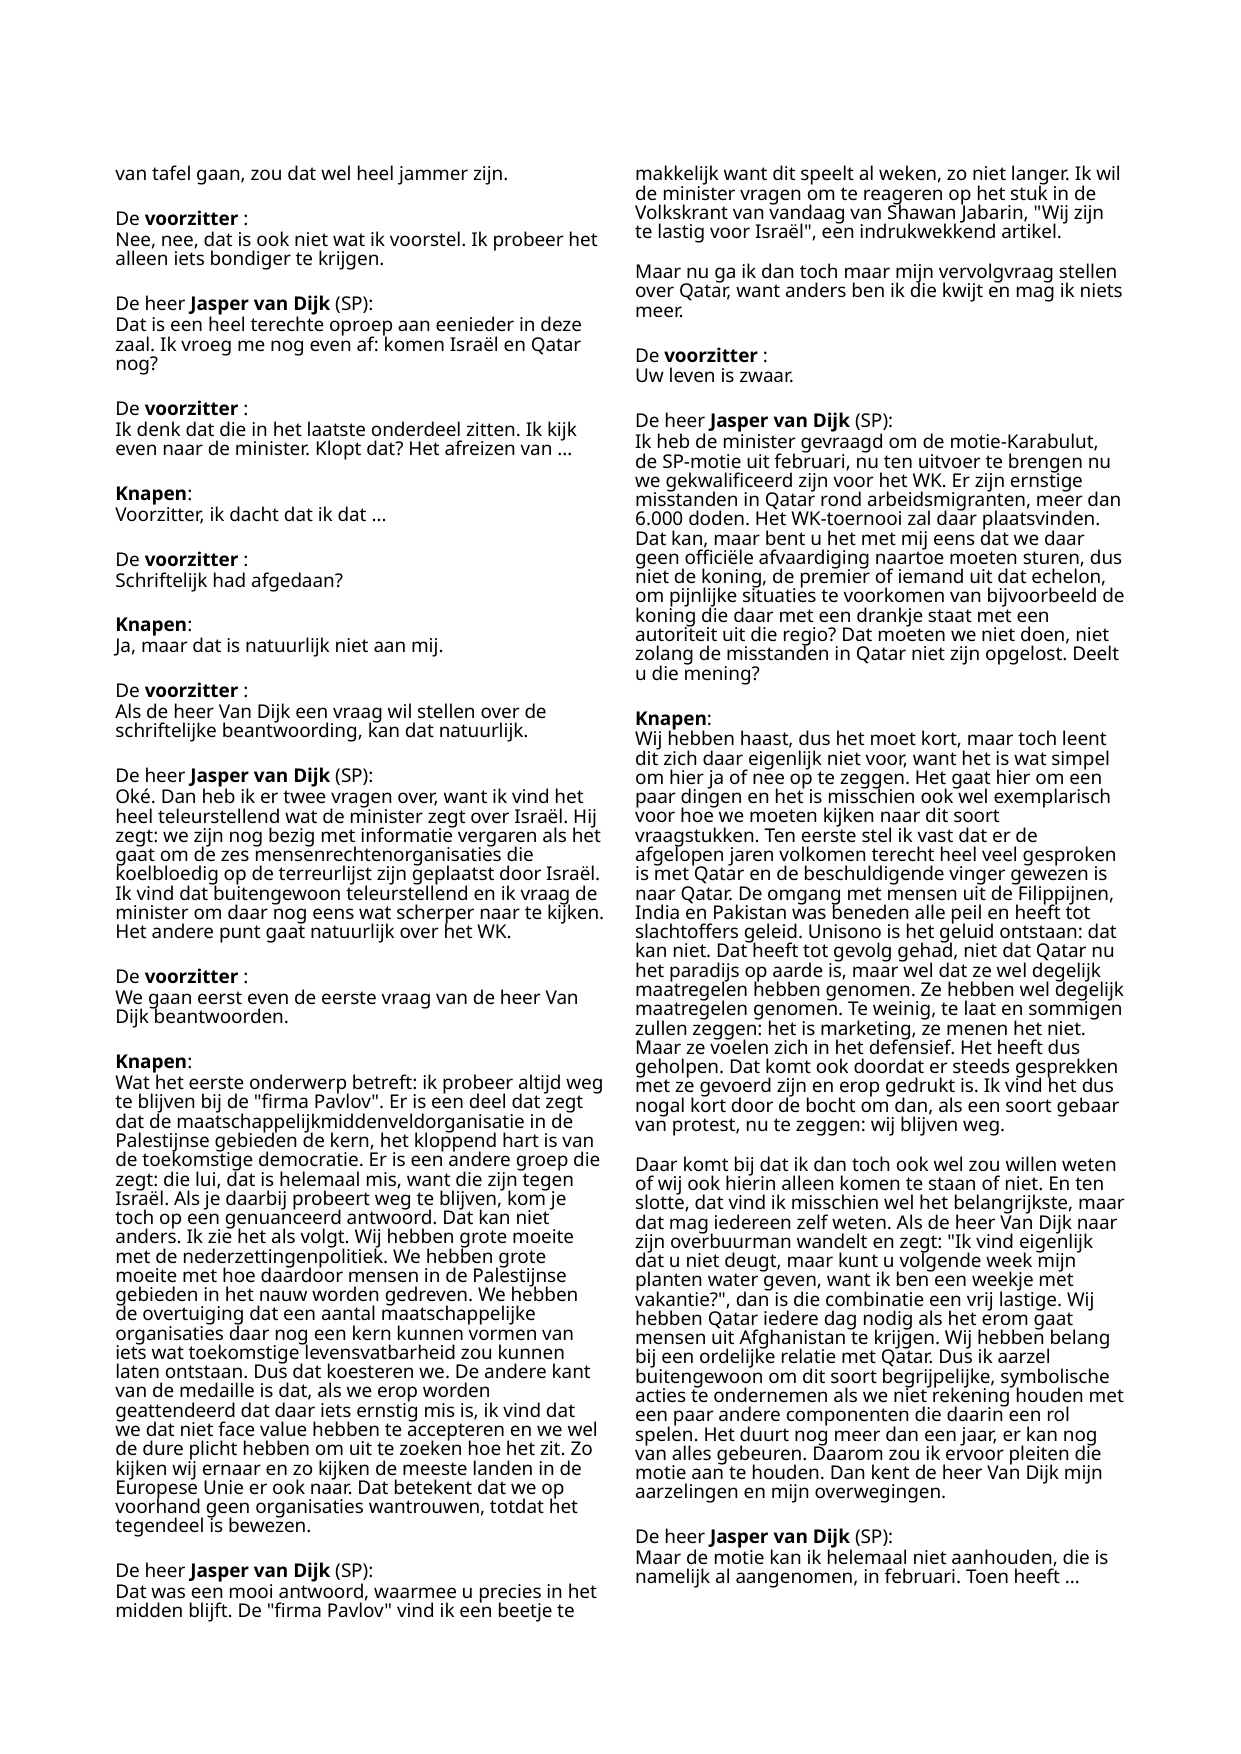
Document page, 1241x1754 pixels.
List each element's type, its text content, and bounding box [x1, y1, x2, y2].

text Als de heer Van Dijk een vraag wil stellen over de schriftelijke beantwoording, kan dat natuurlijk. [115, 703, 605, 742]
text makkelijk want dit speelt al weken, zo niet langer. Ik wil de minister vragen om te reageren op het stuk in de Volkskrant van vandaag van Shawan Jabarin, "Wij zijn te lastig voor Israël", een indrukwekkend artikel. [635, 165, 1125, 242]
text De heer Jasper van Dijk (SP): [635, 408, 1125, 433]
text De voorzitter : [115, 546, 605, 572]
text Ik heb de minister gevraagd om de motie-Karabulut, de SP-motie uit februari, nu ten uitvoer te brengen nu we gekwalificeerd zijn voor het WK. Er zijn ernstige misstanden in Qatar rond arbeidsmigranten, meer dan 6.000 doden. Het WK-toernooi zal daar plaatsvinden. Dat kan, maar bent u het met mij eens dat we daar geen officiële afvaardiging naartoe moeten sturen, dus niet de koning, de premier of iemand uit dat echelon, om pijnlijke situaties te voorkomen van bijvoorbeeld de koning die daar met een drankje staat met een autoriteit uit die regio? Dat moeten we niet doen, niet zolang de misstanden in Qatar niet zijn opgelost. Deelt u die mening? [635, 433, 1125, 684]
text Wij hebben haast, dus het moet kort, maar toch leent dit zich daar eigenlijk niet voor, want het is wat simpel om hier ja of nee op te zeggen. Het gaat hier om een paar dingen en het is misschien ook wel exemplarisch voor hoe we moeten kijken naar dit soort vraagstukken. Ten eerste stel ik vast dat er de afgelopen jaren volkomen terecht heel veel gesproken is met Qatar en de beschuldigende vinger gewezen is naar Qatar. De omgang met mensen uit de Filippijnen, India en Pakistan was beneden alle peil en heeft tot slachtoffers geleid. Unisono is het geluid ontstaan: dat kan niet. Dat heeft tot gevolg gehad, niet dat Qatar nu het paradijs op aarde is, maar wel dat ze wel degelijk maatregelen hebben genomen. Ze hebben wel degelijk maatregelen genomen. Te weinig, te laat en sommigen zullen zeggen: het is marketing, ze menen het niet. Maar ze voelen zich in het defensief. Het heeft dus geholpen. Dat komt ook doordat er steeds gesprekken met ze gevoerd zijn en erop gedrukt is. Ik vind het dus nogal kort door de bocht om dan, als een soort gebaar van protest, nu te zeggen: wij blijven weg. [635, 730, 1125, 1135]
text De voorzitter : [115, 395, 605, 421]
text Knapen: [115, 480, 605, 506]
text Knapen: [115, 612, 605, 637]
text Dat was een mooi antwoord, waarmee u precies in het midden blijft. De "firma Pavlov" vind ik een beetje te [115, 1583, 605, 1622]
text Knapen: [635, 705, 1125, 730]
text Ja, maar dat is natuurlijk niet aan mij. [115, 637, 605, 657]
text Maar nu ga ik dan toch maar mijn vervolgvraag stellen over Qatar, want anders ben ik die kwijt en mag ik niets meer. [635, 263, 1125, 321]
text Voorzitter, ik dacht dat ik dat … [115, 506, 605, 525]
text De heer Jasper van Dijk (SP): [115, 291, 605, 316]
text Nee, nee, dat is ook niet wat ik voorstel. Ik probeer het alleen iets bondiger te krijgen. [115, 231, 605, 270]
text De voorzitter : [115, 677, 605, 703]
text De heer Jasper van Dijk (SP): [635, 1523, 1125, 1549]
text Schriftelijk had afgedaan? [115, 572, 605, 591]
text Knapen: [115, 1048, 605, 1074]
text Maar de motie kan ik helemaal niet aanhouden, die is namelijk al aangenomen, in februari. Toen heeft … [635, 1549, 1125, 1588]
text We gaan eerst even de eerste vraag van de heer Van Dijk beantwoorden. [115, 989, 605, 1028]
text Oké. Dan heb ik er twee vragen over, want ik vind het heel teleurstellend wat de minister zegt over Israël. Hij zegt: we zijn nog bezig met informatie vergaren als het gaat om de zes mensenrechtenorganisaties die koelbloedig op de terreurlijst zijn geplaatst door Israël. Ik vind dat buitengewoon teleurstellend en ik vraag de minister om daar nog eens wat scherper naar te kijken. Het andere punt gaat natuurlijk over het WK. [115, 788, 605, 942]
text Ik denk dat die in het laatste onderdeel zitten. Ik kijk even naar de minister. Klopt dat? Het afreizen van … [115, 421, 605, 459]
text Daar komt bij dat ik dan toch ook wel zou willen weten of wij ook hierin alleen komen te staan of niet. En ten slotte, dat vind ik misschien wel het belangrijkste, maar dat mag iedereen zelf weten. Als de heer Van Dijk naar zijn overbuurman wandelt en zegt: "Ik vind eigenlijk dat u niet deugt, maar kunt u volgende week mijn planten water geven, want ik ben een weekje met vakantie?", dan is die combinatie een vrij lastige. Wij hebben Qatar iedere dag nodig als het erom gaat mensen uit Afghanistan te krijgen. Wij hebben belang bij een ordelijke relatie met Qatar. Dus ik aarzel buitengewoon om dit soort begrijpelijke, symbolische acties te ondernemen als we niet rekening houden met een paar andere componenten die daarin een rol spelen. Het duurt nog meer dan een jaar, er kan nog van alles gebeuren. Daarom zou ik ervoor pleiten die motie aan te houden. Dan kent de heer Van Dijk mijn aarzelingen en mijn overwegingen. [635, 1156, 1125, 1503]
text Wat het eerste onderwerp betreft: ik probeer altijd weg te blijven bij de "firma Pavlov". Er is een deel dat zegt dat de maatschappelijkmiddenveldorganisatie in de Palestijnse gebieden de kern, het kloppend hart is van de toekomstige democratie. Er is een andere groep die zegt: die lui, dat is helemaal mis, want die zijn tegen Israël. Als je daarbij probeert weg te blijven, kom je toch op een genuanceerd antwoord. Dat kan niet anders. Ik zie het als volgt. Wij hebben grote moeite met de nederzettingenpolitiek. We hebben grote moeite met hoe daardoor mensen in de Palestijnse gebieden in het nauw worden gedreven. We hebben de overtuiging dat een aantal maatschappelijke organisaties daar nog een kern kunnen vormen van iets wat toekomstige levensvatbarheid zou kunnen laten ontstaan. Dus dat koesteren we. De andere kant van de medaille is dat, als we erop worden geattendeerd dat daar iets ernstig mis is, ik vind dat we dat niet face value hebben te accepteren en we wel de dure plicht hebben om uit te zoeken hoe het zit. Zo kijken wij ernaar en zo kijken de meeste landen in de Europese Unie er ook naar. Dat betekent dat we op voorhand geen organisaties wantrouwen, totdat het tegendeel is bewezen. [115, 1074, 605, 1537]
text De heer Jasper van Dijk (SP): [115, 1557, 605, 1583]
text De heer Jasper van Dijk (SP): [115, 763, 605, 788]
text Dat is een heel terechte oproep aan eenieder in deze zaal. Ik vroeg me nog even af: komen Israël en Qatar nog? [115, 316, 605, 374]
text De voorzitter : [635, 342, 1125, 367]
text Uw leven is zwaar. [635, 367, 1125, 387]
text De voorzitter : [115, 963, 605, 989]
text De voorzitter : [115, 205, 605, 231]
text van tafel gaan, zou dat wel heel jammer zijn. [115, 165, 605, 184]
